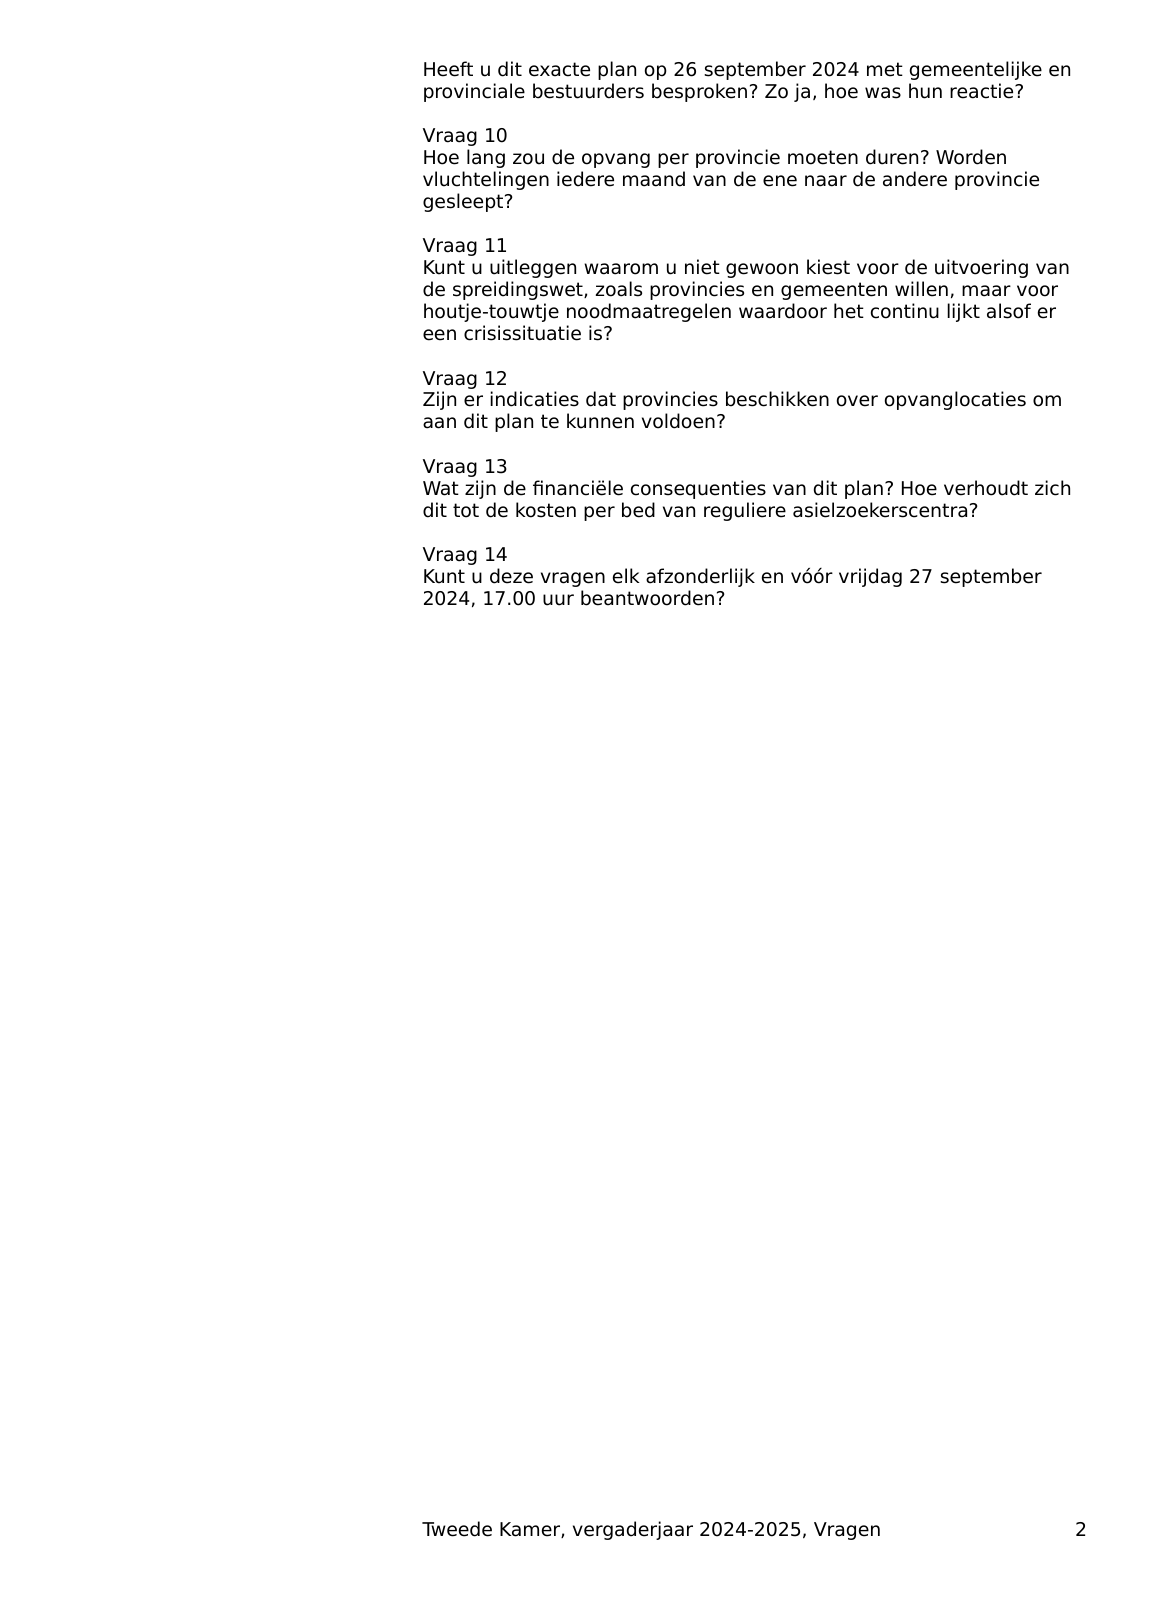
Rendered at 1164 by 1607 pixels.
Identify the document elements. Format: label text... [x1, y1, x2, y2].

text Wat zijn de financiële consequenties van dit plan? Hoe verhoudt zich dit tot de kosten per bed van reguliere asielzoekerscentra? [422, 477, 1087, 521]
text Kunt u deze vragen elk afzonderlijk en vóór vrijdag 27 september 2024, 17.00 uur beantwoorden? [422, 566, 1087, 609]
text Vraag 14 [422, 544, 1087, 566]
text Vraag 12 [422, 367, 1087, 389]
text Heeft u dit exacte plan op 26 september 2024 met gemeentelijke en provinciale bestuurders besproken? Zo ja, hoe was hun reactie? [422, 59, 1087, 103]
text Kunt u uitleggen waarom u niet gewoon kiest voor de uitvoering van de spreidingswet, zoals provincies en gemeenten willen, maar voor houtje-touwtje noodmaatregelen waardoor het continu lijkt alsof er een crisissituatie is? [422, 257, 1087, 345]
text Vraag 11 [422, 235, 1087, 257]
text Zijn er indicaties dat provincies beschikken over opvanglocaties om aan dit plan te kunnen voldoen? [422, 389, 1087, 433]
text Hoe lang zou de opvang per provincie moeten duren? Worden vluchtelingen iedere maand van de ene naar de andere provincie gesleept? [422, 147, 1087, 213]
text Vraag 13 [422, 456, 1087, 477]
text Vraag 10 [422, 125, 1087, 147]
